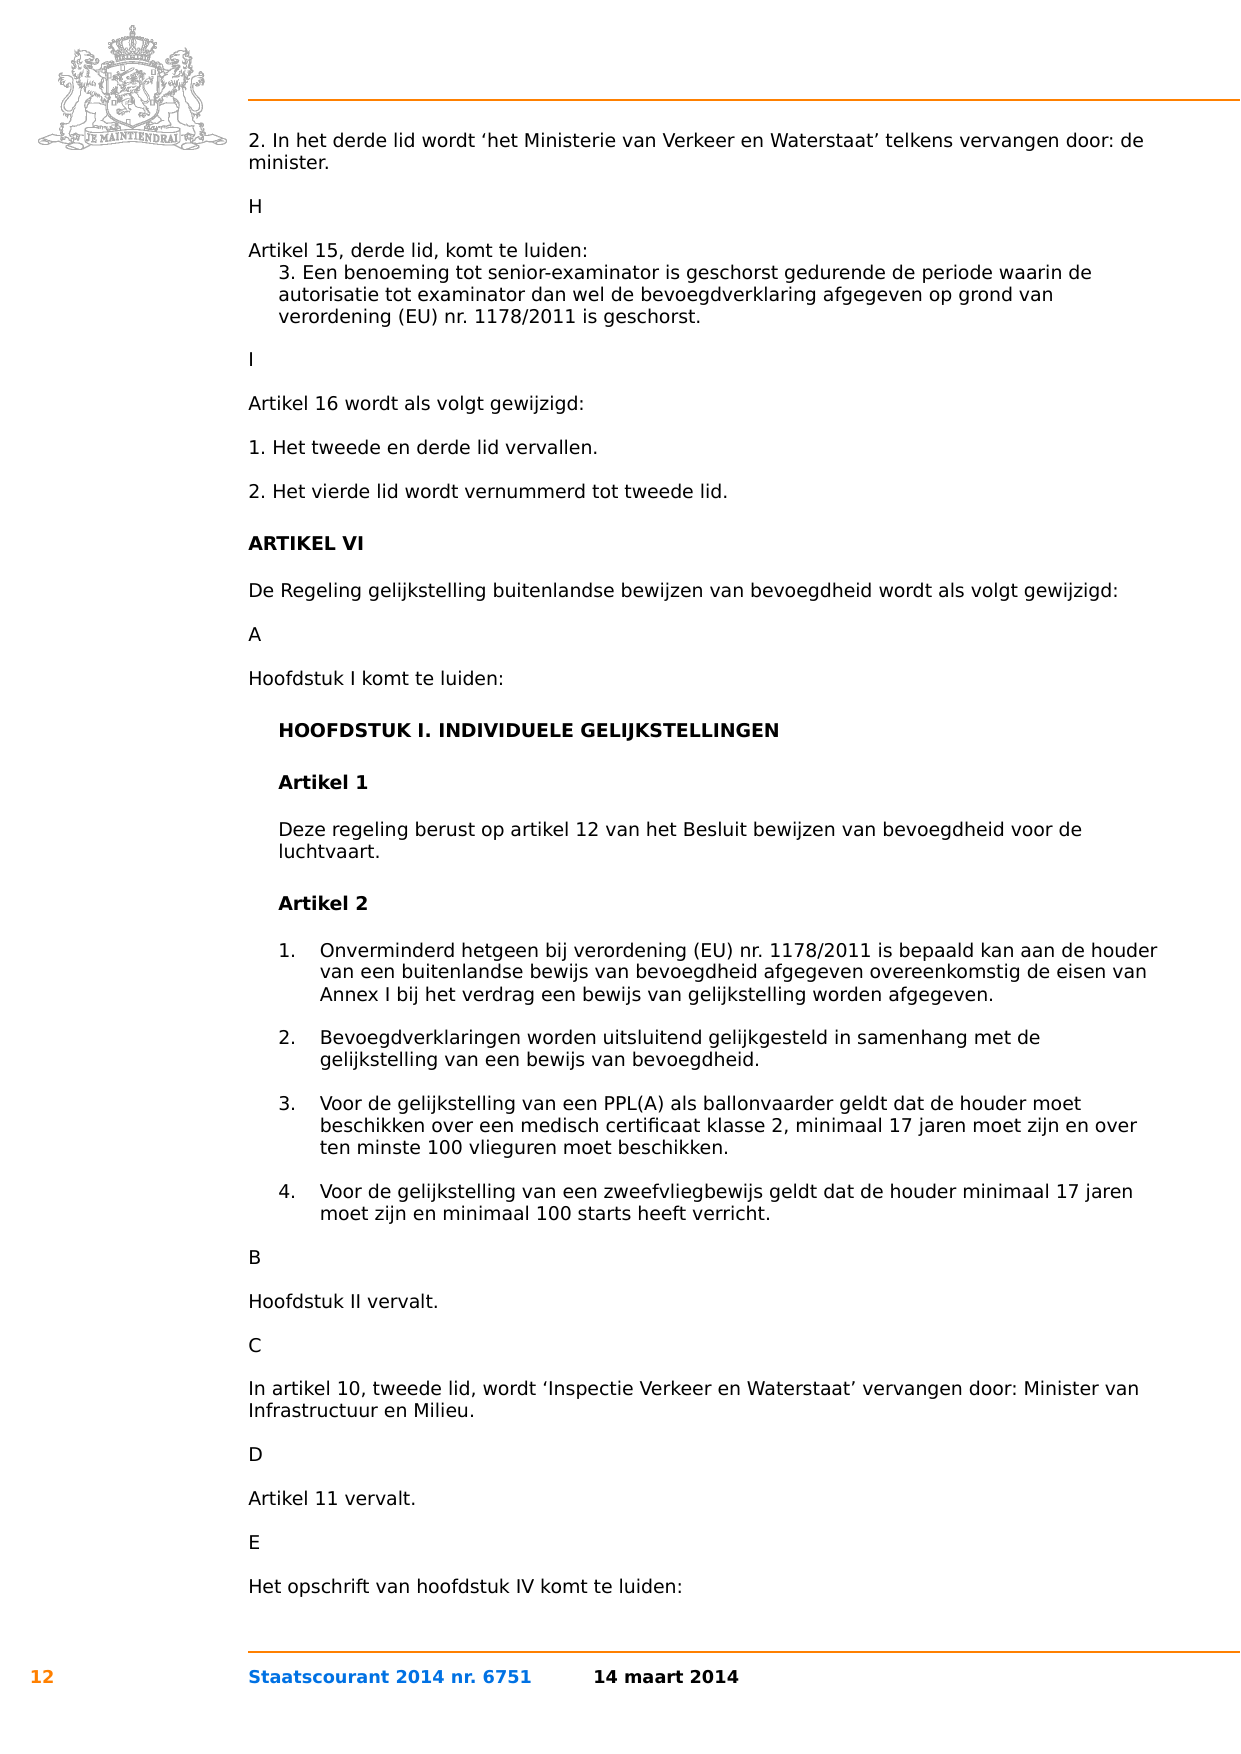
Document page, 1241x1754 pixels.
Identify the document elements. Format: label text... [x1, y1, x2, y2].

text De Regeling gelijkstelling buitenlandse bewijzen van bevoegdheid wordt als volgt gewijzigd: [248, 580, 1163, 602]
text Hoofdstuk II vervalt. [248, 1291, 1163, 1313]
text I [248, 349, 1163, 371]
text 1. Onverminderd hetgeen bij verordening (EU) nr. 1178/2011 is bepaald kan aan de houder van een buitenlandse bewijs van bevoegdheid afgegeven overeenkomstig de eisen van Annex I bij het verdrag een bewijs van gelijkstelling worden afgegeven. [278, 939, 1163, 1005]
text Artikel 15, derde lid, komt te luiden: [248, 239, 1163, 262]
text D [248, 1444, 1163, 1466]
text 2. In het derde lid wordt ‘het Ministerie van Verkeer en Waterstaat’ telkens vervangen door: de minister. [248, 130, 1163, 174]
text Artikel 16 wordt als volgt gewijzigd: [248, 393, 1163, 415]
text A [248, 624, 1163, 646]
text E [248, 1532, 1163, 1554]
text Het opschrift van hoofdstuk IV komt te luiden: [248, 1576, 1163, 1598]
text 1. Het tweede en derde lid vervallen. [248, 437, 1163, 459]
text 2. Bevoegdverklaringen worden uitsluitend gelijkgesteld in samenhang met de gelijkstelling van een bewijs van bevoegdheid. [278, 1027, 1163, 1071]
subtitle ARTIKEL VI [248, 533, 1163, 555]
text 2. Het vierde lid wordt vernummerd tot tweede lid. [248, 481, 1163, 503]
text Hoofdstuk I komt te luiden: [248, 668, 1163, 689]
subtitle Artikel 1 [278, 772, 1163, 793]
text C [248, 1334, 1163, 1356]
subtitle Artikel 2 [278, 892, 1163, 914]
text 3. Voor de gelijkstelling van een PPL(A) als ballonvaarder geldt dat de houder moet beschikken over een medisch certificaat klasse 2, minimaal 17 jaren moet zijn en over ten minste 100 vlieguren moet beschikken. [278, 1093, 1163, 1159]
text B [248, 1247, 1163, 1269]
subtitle HOOFDSTUK I. INDIVIDUELE GELIJKSTELLINGEN [278, 719, 1163, 742]
text 3. Een benoeming tot senior-examinator is geschorst gedurende de periode waarin de autorisatie tot examinator dan wel de bevoegdverklaring afgegeven op grond van verordening (EU) nr. 1178/2011 is geschorst. [278, 262, 1163, 327]
text In artikel 10, tweede lid, wordt ‘Inspectie Verkeer en Waterstaat’ vervangen door: Minister van Infrastructuur en Milieu. [248, 1378, 1163, 1422]
text H [248, 196, 1163, 218]
text 4. Voor de gelijkstelling van een zweefvliegbewijs geldt dat de houder minimaal 17 jaren moet zijn en minimaal 100 starts heeft verricht. [278, 1181, 1163, 1225]
text Artikel 11 vervalt. [248, 1488, 1163, 1510]
text Deze regeling berust op artikel 12 van het Besluit bewijzen van bevoegdheid voor de luchtvaart. [278, 818, 1163, 862]
picture [38, 25, 227, 150]
